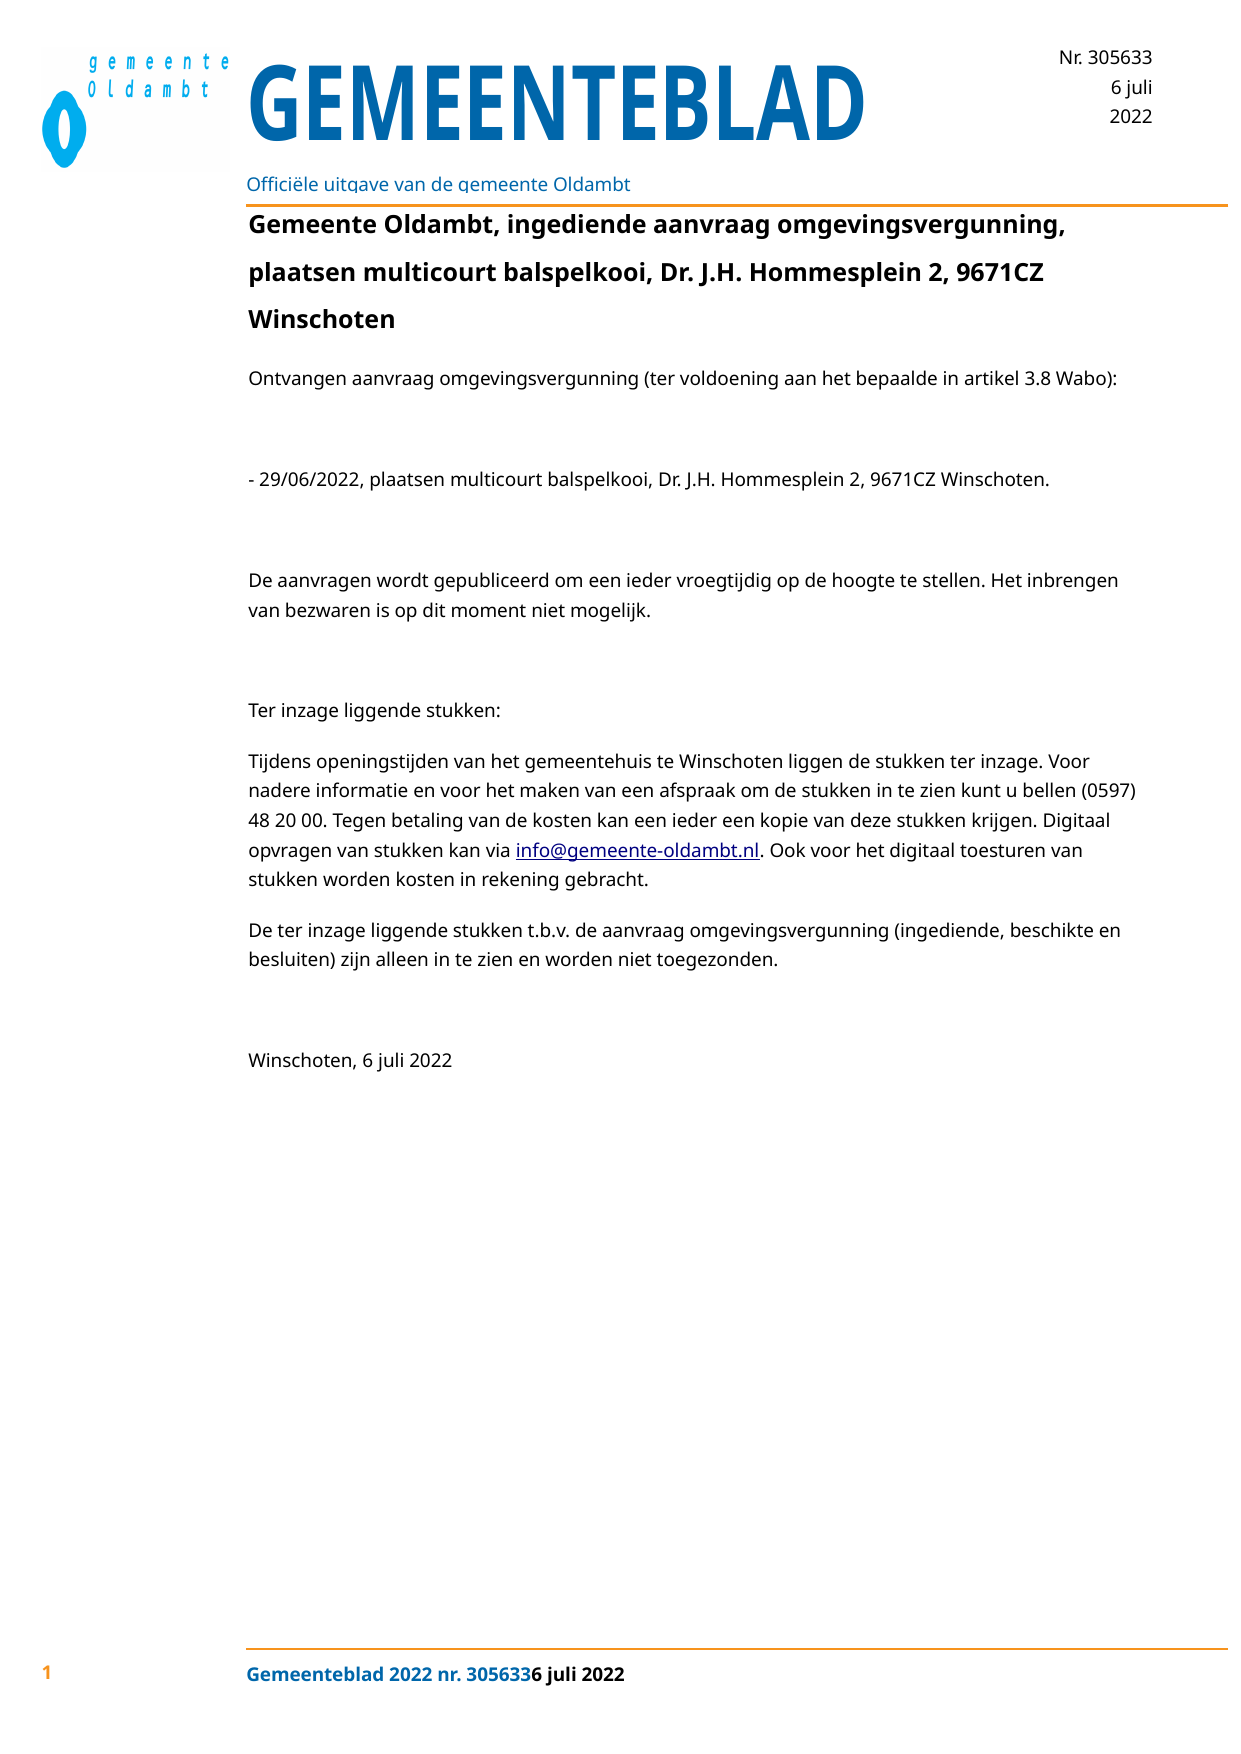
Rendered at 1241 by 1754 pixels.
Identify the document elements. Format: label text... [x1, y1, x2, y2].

text Ontvangen aanvraag omgevingsvergunning (ter voldoening aan het bepaalde in artikel 3.8 Wabo): [248, 366, 1152, 391]
text Winschoten, 6 juli 2022 [248, 1047, 1152, 1073]
text De ter inzage liggende stukken t.b.v. de aanvraag omgevingsvergunning (ingediende, beschikte en besluiten) zijn alleen in te zien en worden niet toegezonden. [248, 917, 1152, 972]
text De aanvragen wordt gepubliceerd om een ieder vroegtijdig op de hoogte te stellen. Het inbrengen van bezwaren is op dit moment niet mogelijk. [248, 567, 1152, 622]
text - 29/06/2022, plaatsen multicourt balspelkooi, Dr. J.H. Hommesplein 2, 9671CZ Winschoten. [248, 466, 1152, 492]
text Gemeente Oldambt, ingediende aanvraag omgevingsvergunning, plaatsen multicourt balspelkooi, Dr. J.H. Hommesplein 2, 9671CZ Winschoten [248, 207, 1152, 336]
text Tijdens openingstijden van het gemeentehuis te Winschoten liggen de stukken ter inzage. Voor nadere informatie en voor het maken van een afspraak om de stukken in te zien kunt u bellen (0597) 48 20 00. Tegen betaling van de kosten kan een ieder een kopie van deze stukken krijgen. Digitaal opvragen van stukken kan via info@gemeente-oldambt.nl. Ook voor het digitaal toesturen van stukken worden kosten in rekening gebracht. [248, 748, 1152, 892]
picture [41, 47, 231, 172]
text Ter inzage liggende stukken: [248, 698, 1152, 723]
